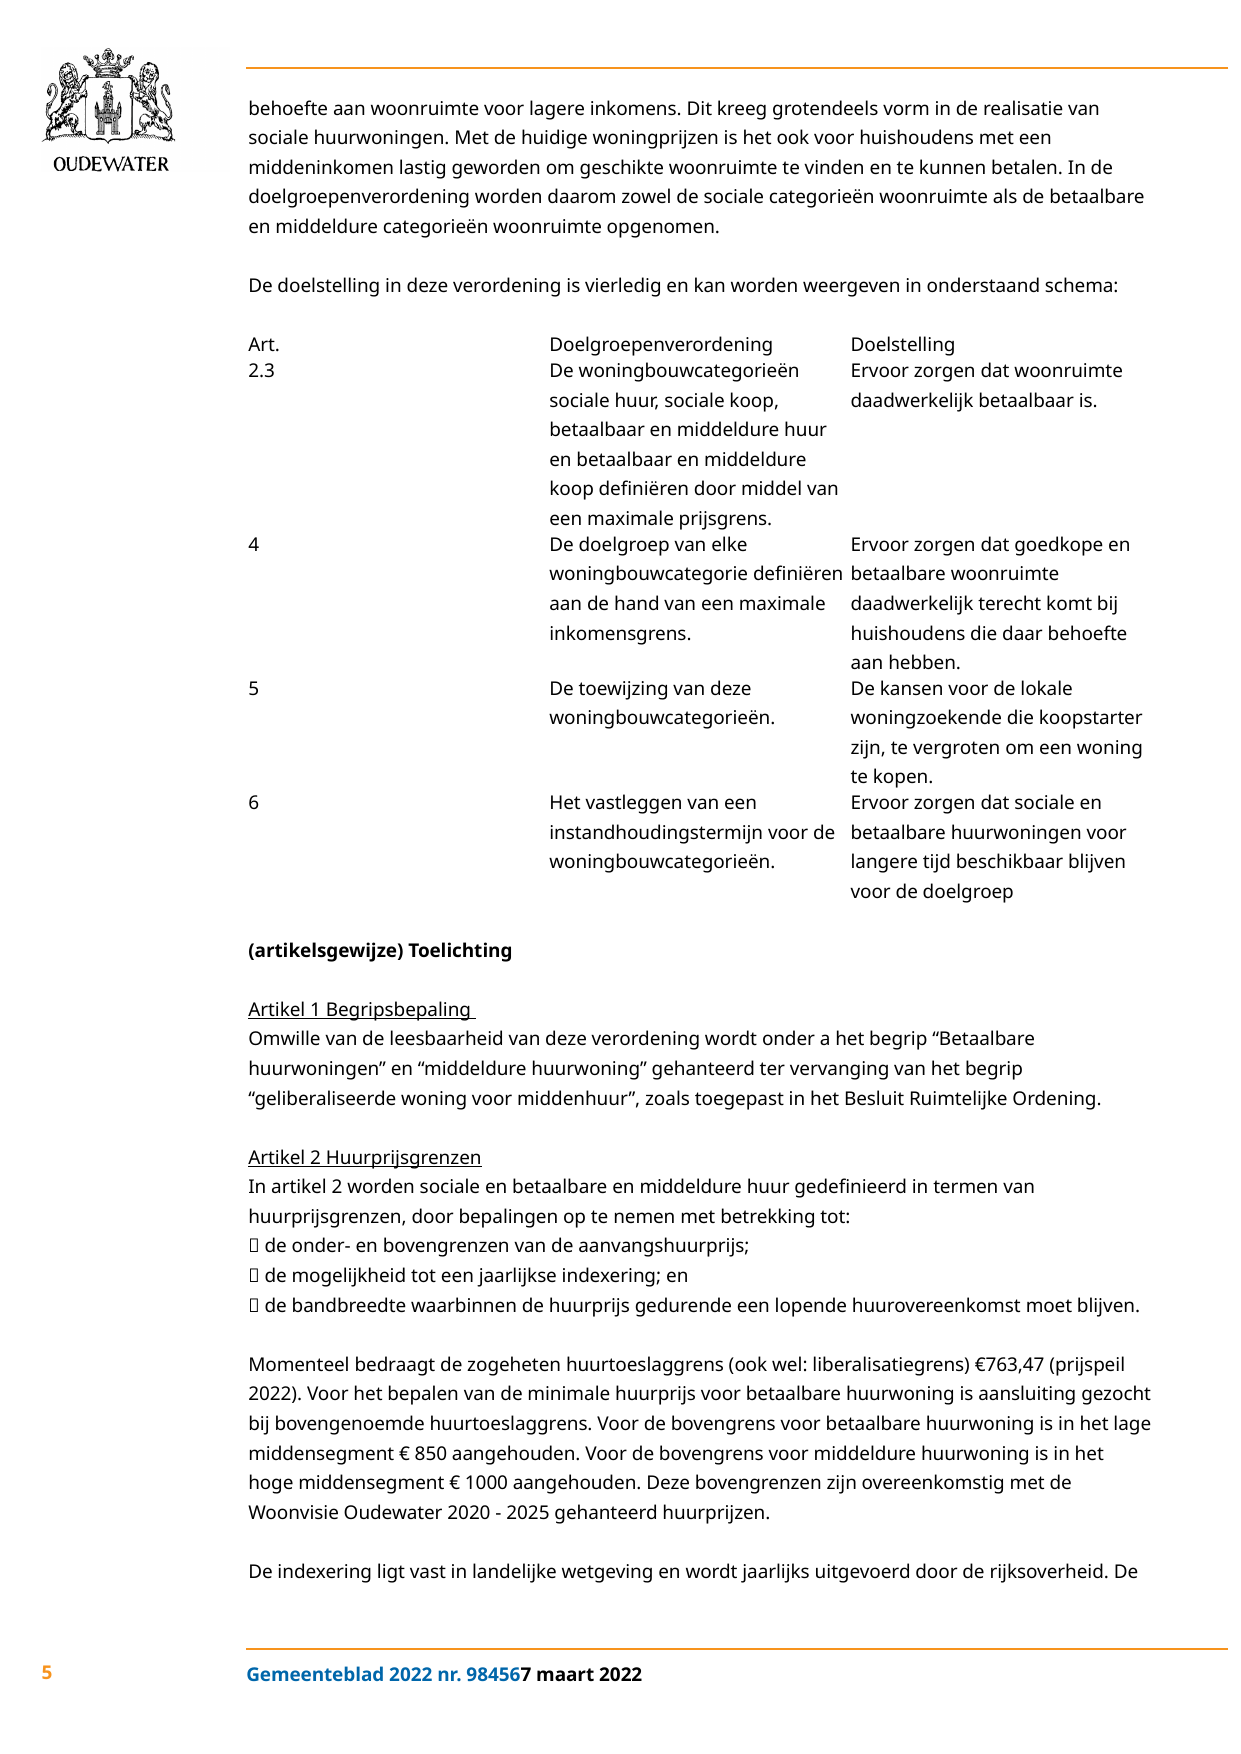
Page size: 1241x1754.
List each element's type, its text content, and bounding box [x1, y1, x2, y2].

table_cell De kansen voor de lokale woningzoekende die koopstarter zijn, te vergroten om een woning te kopen. [850, 675, 1152, 789]
text Artikel 1 Begripsbepaling [248, 996, 1152, 1022]
table_cell 4 [248, 531, 549, 675]
table_header Doelgroepenverordening [549, 332, 850, 357]
text  de bandbreedte waarbinnen de huurprijs gedurende een lopende huurovereenkomst moet blijven. [248, 1292, 1152, 1317]
table_cell Ervoor zorgen dat woonruimte daadwerkelijk betaalbaar is. [850, 357, 1152, 531]
text Omwille van de leesbaarheid van deze verordening wordt onder a het begrip “Betaalbare huurwoningen” en “middeldure huurwoning” gehanteerd ter vervanging van het begrip “geliberaliseerde woning voor middenhuur”, zoals toegepast in het Besluit Ruimtelijke Ordening. [248, 1026, 1152, 1110]
table_cell Ervoor zorgen dat sociale en betaalbare huurwoningen voor langere tijd beschikbaar blijven voor de doelgroep [850, 790, 1152, 904]
table_header Doelstelling [850, 332, 1152, 357]
table_header Art. [248, 332, 549, 357]
text  de mogelijkheid tot een jaarlijkse indexering; en [248, 1262, 1152, 1288]
table_cell De doelgroep van elke woningbouwcategorie definiëren aan de hand van een maximale inkomensgrens. [549, 531, 850, 675]
text De doelstelling in deze verordening is vierledig en kan worden weergeven in onderstaand schema: [248, 272, 1152, 298]
table_cell 2.3 [248, 357, 549, 531]
table_cell 5 [248, 675, 549, 789]
table_cell Het vastleggen van een instandhoudingstermijn voor de woningbouwcategorieën. [549, 790, 850, 904]
text  de onder- en bovengrenzen van de aanvangshuurprijs; [248, 1233, 1152, 1258]
text (artikelsgewijze) Toelichting [248, 937, 1152, 962]
table_cell Ervoor zorgen dat goedkope en betaalbare woonruimte daadwerkelijk terecht komt bij huishoudens die daar behoefte aan hebben. [850, 531, 1152, 675]
text behoefte aan woonruimte voor lagere inkomens. Dit kreeg grotendeels vorm in de realisatie van sociale huurwoningen. Met de huidige woningprijzen is het ook voor huishoudens met een middeninkomen lastig geworden om geschikte woonruimte te vinden en te kunnen betalen. In de doelgroepenverordening worden daarom zowel de sociale categorieën woonruimte als de betaalbare en middeldure categorieën woonruimte opgenomen. [248, 95, 1152, 239]
table_cell De woningbouwcategorieën sociale huur, sociale koop, betaalbaar en middeldure huur en betaalbaar en middeldure koop definiëren door middel van een maximale prijsgrens. [549, 357, 850, 531]
picture [41, 47, 231, 172]
text In artikel 2 worden sociale en betaalbare en middeldure huur gedefinieerd in termen van huurprijsgrenzen, door bepalingen op te nemen met betrekking tot: [248, 1173, 1152, 1229]
table_cell 6 [248, 790, 549, 904]
text De indexering ligt vast in landelijke wetgeving en wordt jaarlijks uitgevoerd door de rijksoverheid. De [248, 1558, 1152, 1584]
table_cell De toewijzing van deze woningbouwcategorieën. [549, 675, 850, 789]
text Artikel 2 Huurprijsgrenzen [248, 1144, 1152, 1169]
text Momenteel bedraagt de zogeheten huurtoeslaggrens (ook wel: liberalisatiegrens) €763,47 (prijspeil 2022). Voor het bepalen van de minimale huurprijs voor betaalbare huurwoning is aansluiting gezocht bij bovengenoemde huurtoeslaggrens. Voor de bovengrens voor betaalbare huurwoning is in het lage middensegment € 850 aangehouden. Voor de bovengrens voor middeldure huurwoning is in het hoge middensegment € 1000 aangehouden. Deze bovengrenzen zijn overeenkomstig met de Woonvisie Oudewater 2020 - 2025 gehanteerd huurprijzen. [248, 1351, 1152, 1524]
